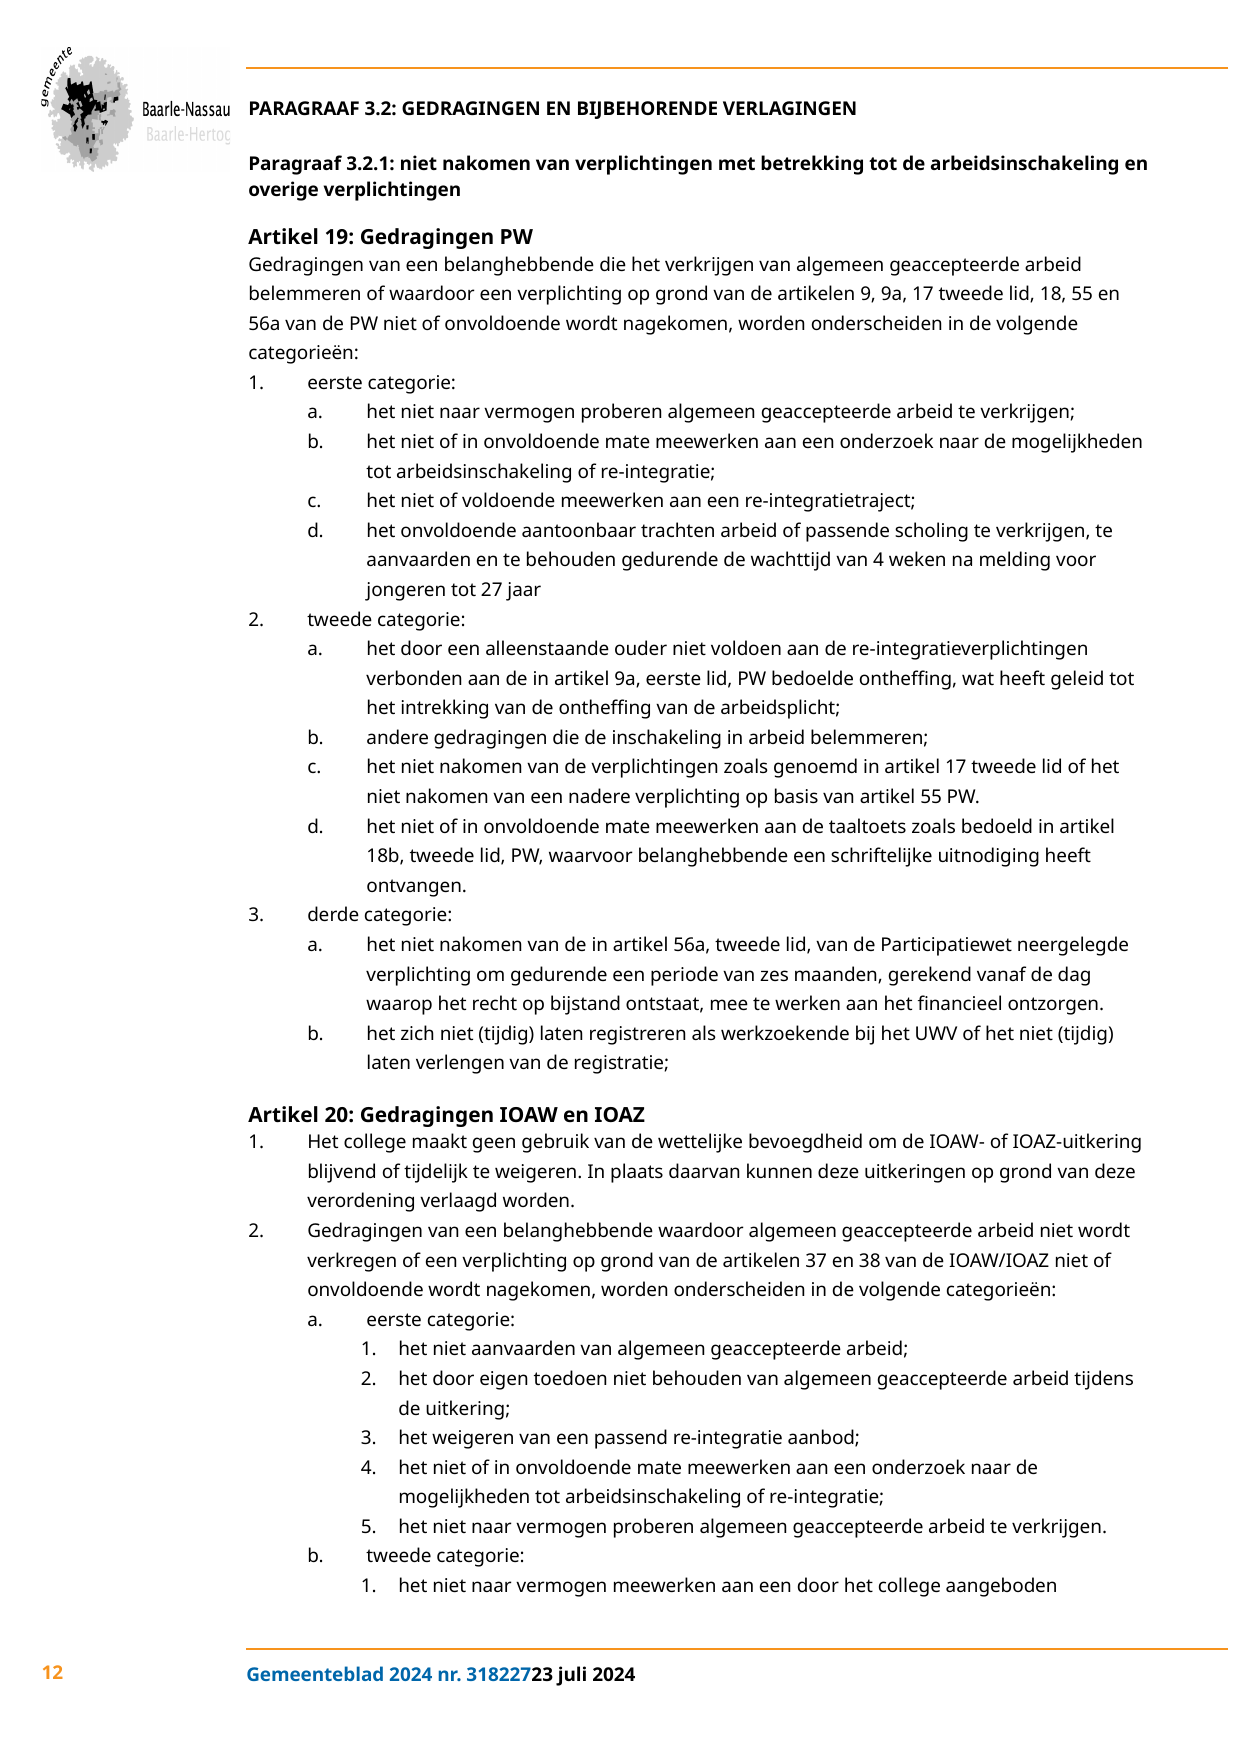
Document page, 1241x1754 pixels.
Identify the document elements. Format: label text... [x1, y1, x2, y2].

list het niet naar vermogen meewerken aan een door het college aangeboden [361, 1572, 1152, 1598]
list andere gedragingen die de inschakeling in arbeid belemmeren; [307, 724, 1152, 750]
list het zich niet (tijdig) laten registreren als werkzoekende bij het UWV of het niet (tijdig) laten verlengen van de registratie; [307, 1020, 1152, 1075]
list het weigeren van een passend re-integratie aanbod; [361, 1424, 1152, 1450]
text Artikel 20: Gedragingen IOAW en IOAZ [248, 1100, 1152, 1128]
list het niet of voldoende meewerken aan een re-integratietraject; [307, 487, 1152, 513]
text Gedragingen van een belanghebbende die het verkrijgen van algemeen geaccepteerde arbeid belemmeren of waardoor een verplichting op grond van de artikelen 9, 9a, 17 tweede lid, 18, 55 en 56a van de PW niet of onvoldoende wordt nagekomen, worden onderscheiden in de volgende categorieën: [248, 251, 1152, 365]
list het niet naar vermogen proberen algemeen geaccepteerde arbeid te verkrijgen. [361, 1513, 1152, 1539]
picture [41, 47, 231, 172]
list het door eigen toedoen niet behouden van algemeen geaccepteerde arbeid tijdens de uitkering; [361, 1365, 1152, 1420]
text Artikel 19: Gedragingen PW [248, 222, 1152, 251]
list het niet of in onvoldoende mate meewerken aan de taaltoets zoals bedoeld in artikel 18b, tweede lid, PW, waarvoor belanghebbende een schriftelijke uitnodiging heeft ontvangen. [307, 813, 1152, 898]
list het niet of in onvoldoende mate meewerken aan een onderzoek naar de mogelijkheden tot arbeidsinschakeling of re-integratie; [361, 1454, 1152, 1509]
list derde categorie: [248, 902, 1152, 927]
list Het college maakt geen gebruik van de wettelijke bevoegdheid om de IOAW- of IOAZ-uitkering blijvend of tijdelijk te weigeren. In plaats daarvan kunnen deze uitkeringen op grond van deze verordening verlaagd worden. [248, 1128, 1152, 1213]
text PARAGRAAF 3.2: GEDRAGINGEN EN BIJBEHORENDE VERLAGINGEN [248, 95, 1152, 121]
list eerste categorie: [307, 1306, 1152, 1332]
text Paragraaf 3.2.1: niet nakomen van verplichtingen met betrekking tot de arbeidsinschakeling en overige verplichtingen [248, 150, 1152, 202]
list tweede categorie: [248, 606, 1152, 632]
list het door een alleenstaande ouder niet voldoen aan de re-integratieverplichtingen verbonden aan de in artikel 9a, eerste lid, PW bedoelde ontheffing, wat heeft geleid tot het intrekking van de ontheffing van de arbeidsplicht; [307, 635, 1152, 720]
list het niet of in onvoldoende mate meewerken aan een onderzoek naar de mogelijkheden tot arbeidsinschakeling of re-integratie; [307, 428, 1152, 484]
list het niet naar vermogen proberen algemeen geaccepteerde arbeid te verkrijgen; [307, 399, 1152, 424]
list Gedragingen van een belanghebbende waardoor algemeen geaccepteerde arbeid niet wordt verkregen of een verplichting op grond van de artikelen 37 en 38 van de IOAW/IOAZ niet of onvoldoende wordt nagekomen, worden onderscheiden in de volgende categorieën: [248, 1217, 1152, 1302]
list eerste categorie: [248, 369, 1152, 395]
list het niet nakomen van de verplichtingen zoals genoemd in artikel 17 tweede lid of het niet nakomen van een nadere verplichting op basis van artikel 55 PW. [307, 754, 1152, 809]
list het niet aanvaarden van algemeen geaccepteerde arbeid; [361, 1336, 1152, 1361]
list het onvoldoende aantoonbaar trachten arbeid of passende scholing te verkrijgen, te aanvaarden en te behouden gedurende de wachttijd van 4 weken na melding voor jongeren tot 27 jaar [307, 517, 1152, 602]
list het niet nakomen van de in artikel 56a, tweede lid, van de Participatiewet neergelegde verplichting om gedurende een periode van zes maanden, gerekend vanaf de dag waarop het recht op bijstand ontstaat, mee te werken aan het financieel ontzorgen. [307, 931, 1152, 1016]
list tweede categorie: [307, 1543, 1152, 1568]
